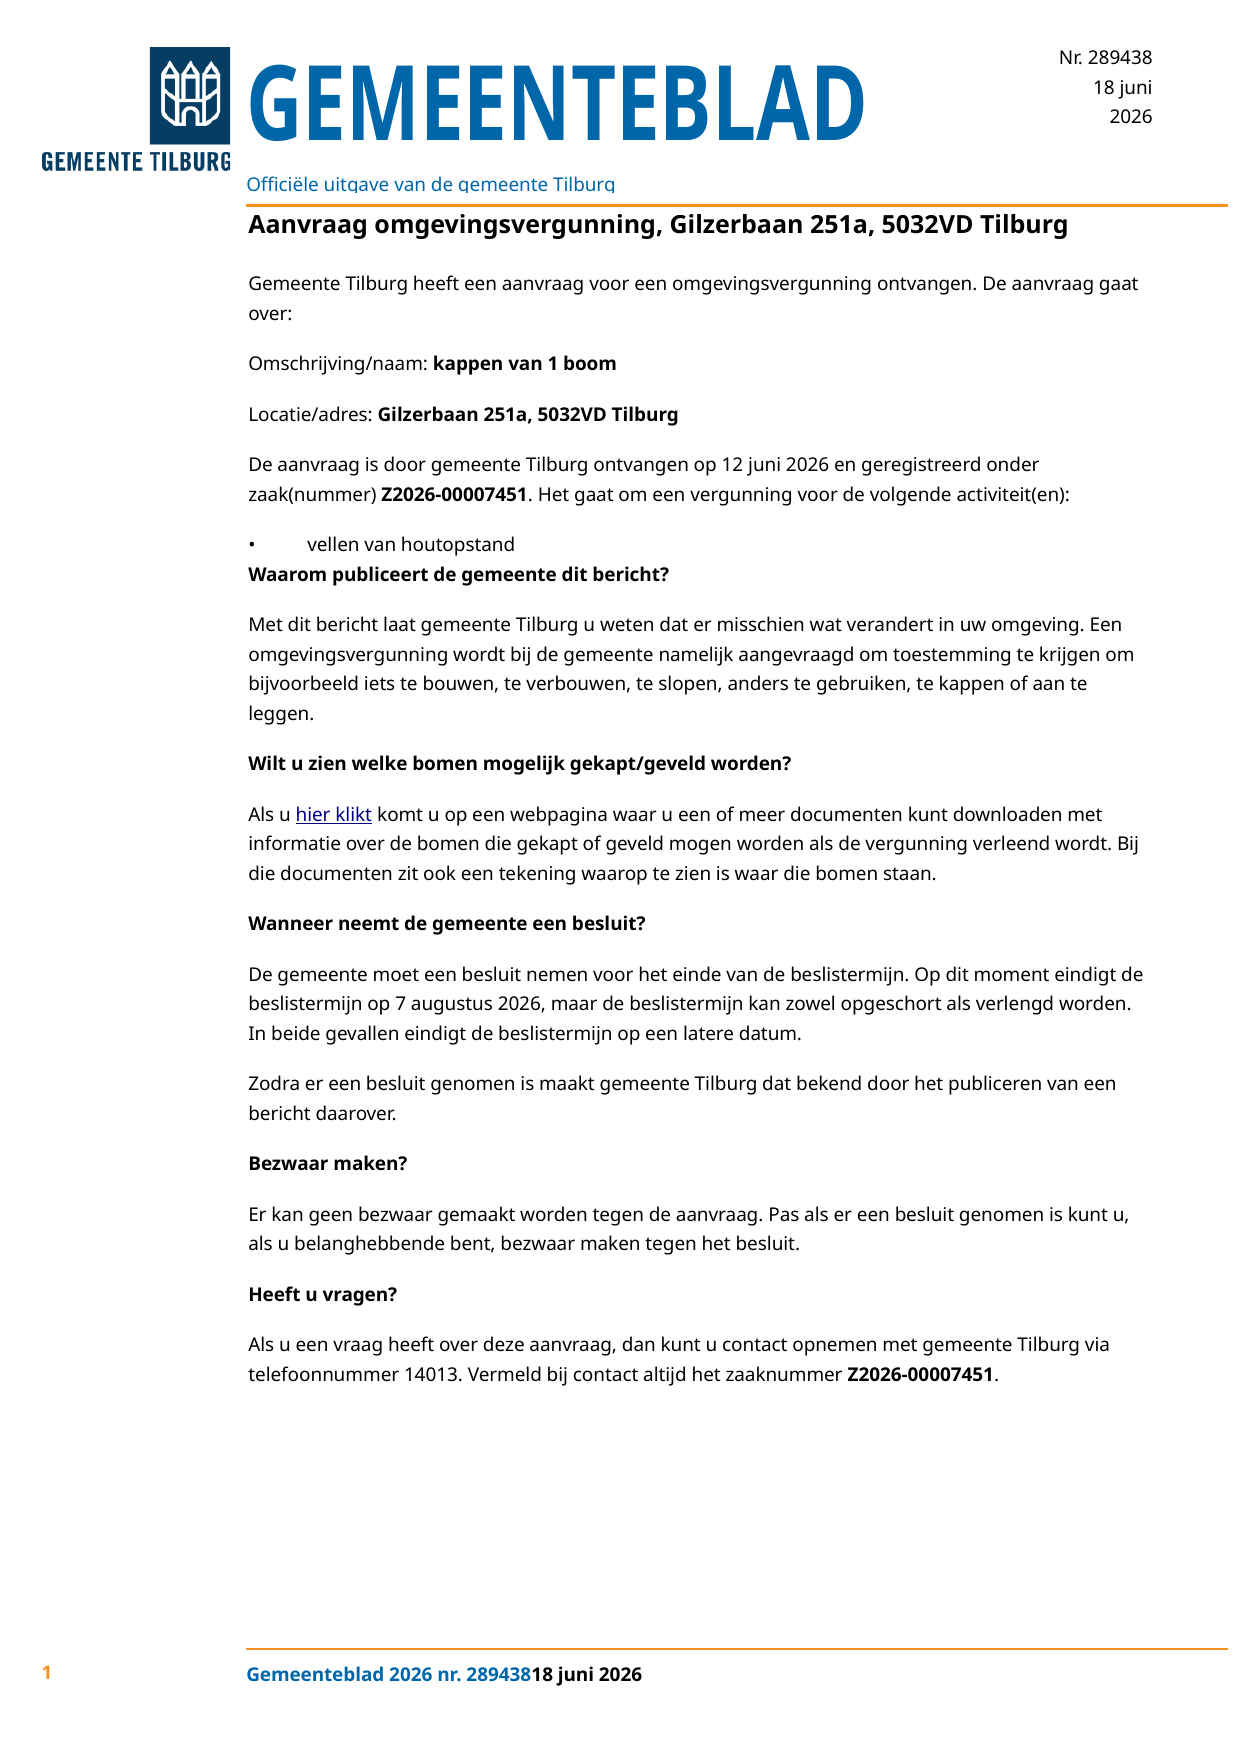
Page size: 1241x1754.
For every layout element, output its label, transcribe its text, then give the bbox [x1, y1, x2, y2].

text Er kan geen bezwaar gemaakt worden tegen de aanvraag. Pas als er een besluit genomen is kunt u, als u belanghebbende bent, bezwaar maken tegen het besluit. [248, 1201, 1152, 1256]
text Als u hier klikt komt u op een webpagina waar u een of meer documenten kunt downloaden met informatie over de bomen die gekapt of geveld mogen worden als de vergunning verleend wordt. Bij die documenten zit ook een tekening waarop te zien is waar die bomen staan. [248, 801, 1152, 886]
text Gemeente Tilburg heeft een aanvraag voor een omgevingsvergunning ontvangen. De aanvraag gaat over: [248, 270, 1152, 326]
text Locatie/adres: Gilzerbaan 251a, 5032VD Tilburg [248, 401, 1152, 426]
text Wilt u zien welke bomen mogelijk gekapt/geveld worden? [248, 750, 1152, 776]
text Wanneer neemt de gemeente een besluit? [248, 910, 1152, 936]
text Met dit bericht laat gemeente Tilburg u weten dat er misschien wat verandert in uw omgeving. Een omgevingsvergunning wordt bij de gemeente namelijk aangevraagd om toestemming te krijgen om bijvoorbeeld iets te bouwen, te verbouwen, te slopen, anders te gebruiken, te kappen of aan te leggen. [248, 611, 1152, 726]
text De gemeente moet een besluit nemen voor het einde van de beslistermijn. Op dit moment eindigt de beslistermijn op 7 augustus 2026, maar de beslistermijn kan zowel opgeschort als verlengd worden. In beide gevallen eindigt de beslistermijn op een latere datum. [248, 961, 1152, 1046]
text Bezwaar maken? [248, 1150, 1152, 1176]
text Zodra er een besluit genomen is maakt gemeente Tilburg dat bekend door het publiceren van een bericht daarover. [248, 1070, 1152, 1126]
text De aanvraag is door gemeente Tilburg ontvangen op 12 juni 2026 en geregistreerd onder zaak(nummer) Z2026-00007451. Het gaat om een vergunning voor de volgende activiteit(en): [248, 451, 1152, 506]
text Heeft u vragen? [248, 1281, 1152, 1306]
text Als u een vraag heeft over deze aanvraag, dan kunt u contact opnemen met gemeente Tilburg via telefoonnummer 14013. Vermeld bij contact altijd het zaaknummer Z2026-00007451. [248, 1331, 1152, 1386]
text Aanvraag omgevingsvergunning, Gilzerbaan 251a, 5032VD Tilburg [248, 207, 1152, 241]
text Omschrijving/naam: kappen van 1 boom [248, 350, 1152, 376]
text Waarom publiceert de gemeente dit bericht? [248, 561, 1152, 586]
picture [41, 47, 231, 172]
list vellen van houtopstand [248, 531, 1152, 557]
